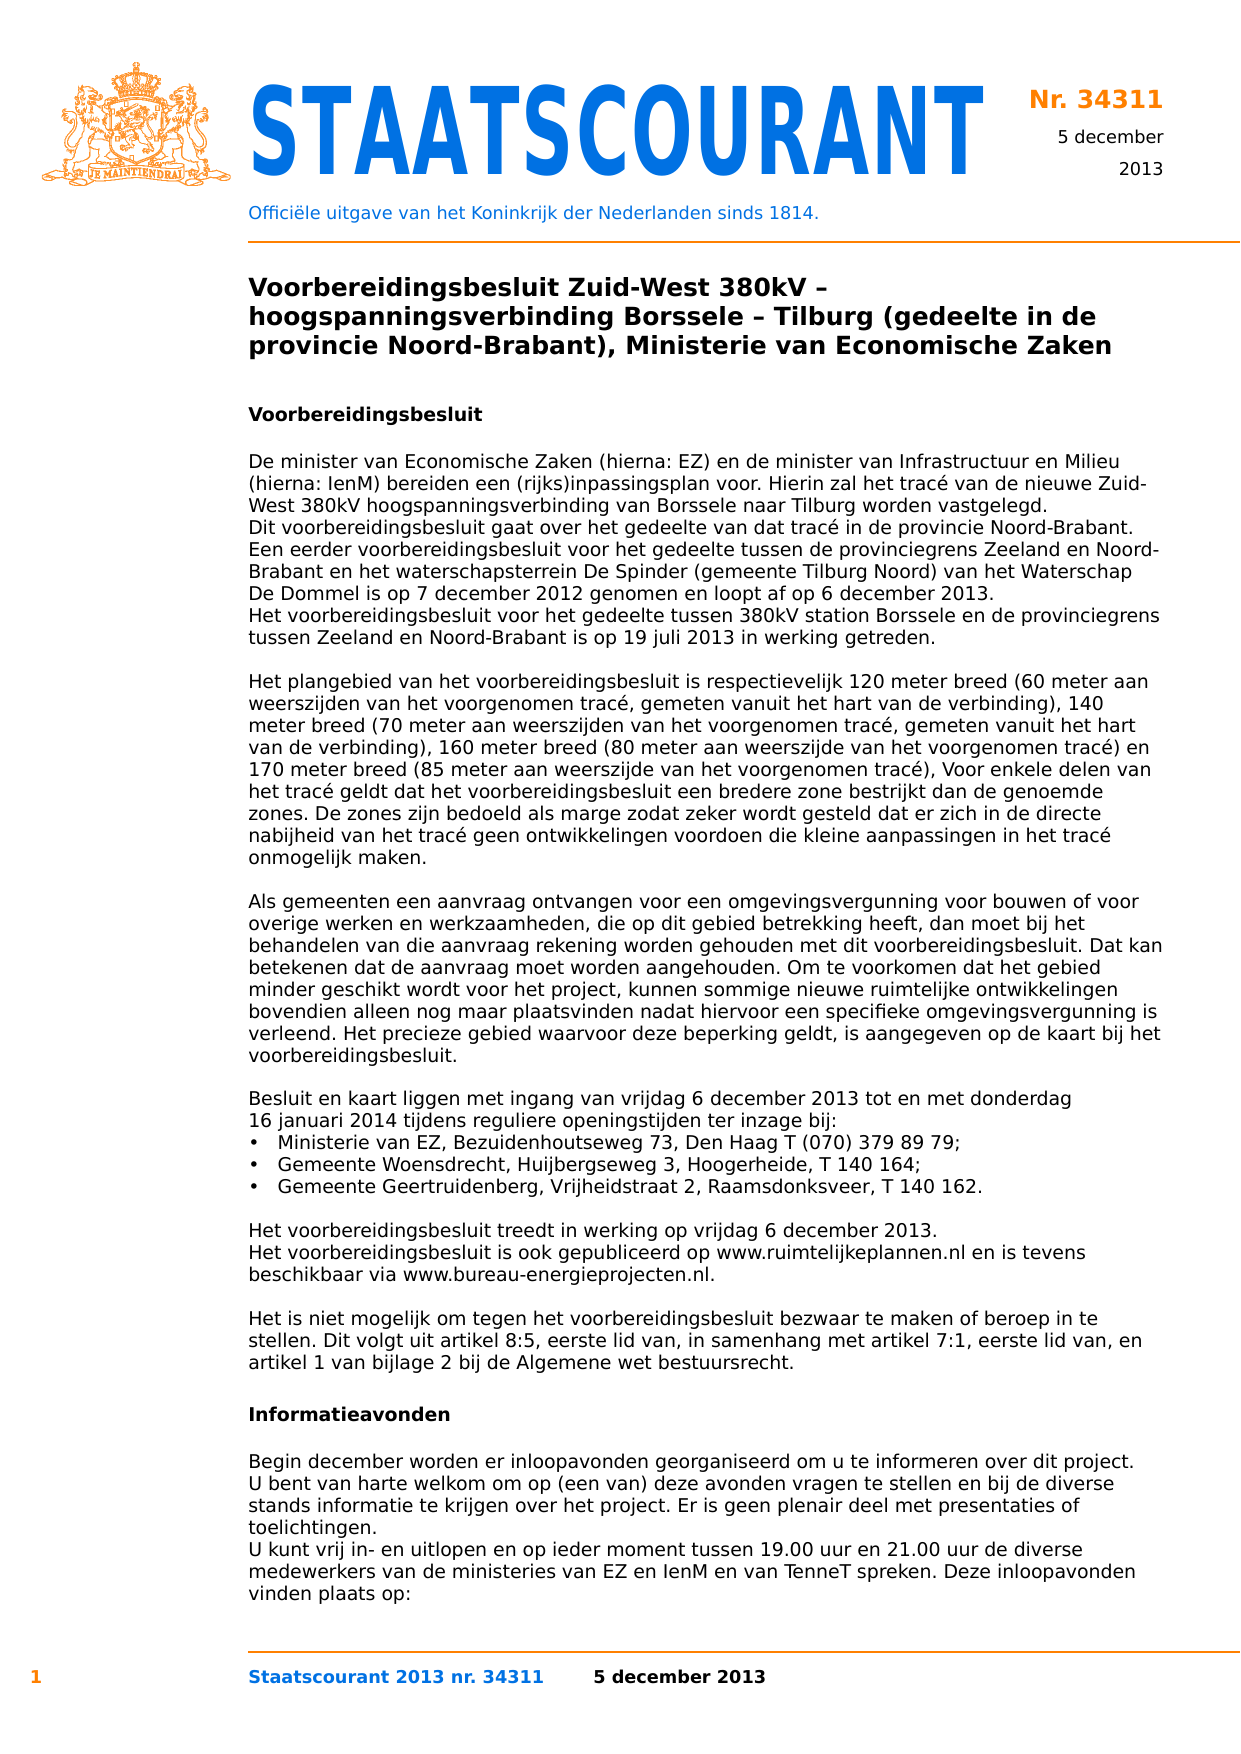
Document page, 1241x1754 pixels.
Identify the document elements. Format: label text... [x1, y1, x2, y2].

text Het is niet mogelijk om tegen het voorbereidingsbesluit bezwaar te maken of beroep in te stellen. Dit volgt uit artikel 8:5, eerste lid van, in samenhang met artikel 7:1, eerste lid van, en artikel 1 van bijlage 2 bij de Algemene wet bestuursrecht. [248, 1308, 1163, 1374]
text U bent van harte welkom om op (een van) deze avonden vragen te stellen en bij de diverse stands informatie te krijgen over het project. Er is geen plenair deel met presentaties of toelichtingen. [248, 1473, 1163, 1539]
table_header [25, 62, 248, 241]
table_header Nr. 34311 [998, 62, 1240, 121]
text • Gemeente Woensdrecht, Huijbergseweg 3, Hoogerheide, T 140 164; [248, 1154, 1163, 1176]
text Het plangebied van het voorbereidingsbesluit is respectievelijk 120 meter breed (60 meter aan weerszijden van het voorgenomen tracé, gemeten vanuit het hart van de verbinding), 140 meter breed (70 meter aan weerszijden van het voorgenomen tracé, gemeten vanuit het hart van de verbinding), 160 meter breed (80 meter aan weerszijde van het voorgenomen tracé) en 170 meter breed (85 meter aan weerszijde van het voorgenomen tracé), Voor enkele delen van het tracé geldt dat het voorbereidingsbesluit een bredere zone bestrijkt dan de genoemde zones. De zones zijn bedoeld als marge zodat zeker wordt gesteld dat er zich in de directe nabijheid van het tracé geen ontwikkelingen voordoen die kleine aanpassingen in het tracé onmogelijk maken. [248, 671, 1163, 869]
text Besluit en kaart liggen met ingang van vrijdag 6 december 2013 tot en met donderdag 16 januari 2014 tijdens reguliere openingstijden ter inzage bij: [248, 1088, 1163, 1132]
table_cell 2013 [998, 153, 1240, 203]
picture [41, 62, 231, 186]
text Dit voorbereidingsbesluit gaat over het gedeelte van dat tracé in de provincie Noord-Brabant. [248, 517, 1163, 539]
table_header STAATSCOURANT [248, 62, 998, 203]
subtitle Voorbereidingsbesluit Zuid-West 380kV – hoogspanningsverbinding Borssele – Tilburg (gedeelte in de provincie Noord-Brabant), Ministerie van Economische Zaken [248, 273, 1163, 361]
text Een eerder voorbereidingsbesluit voor het gedeelte tussen de provinciegrens Zeeland en Noord-Brabant en het waterschapsterrein De Spinder (gemeente Tilburg Noord) van het Waterschap De Dommel is op 7 december 2012 genomen en loopt af op 6 december 2013. [248, 539, 1163, 605]
text Als gemeenten een aanvraag ontvangen voor een omgevingsvergunning voor bouwen of voor overige werken en werkzaamheden, die op dit gebied betrekking heeft, dan moet bij het behandelen van die aanvraag rekening worden gehouden met dit voorbereidingsbesluit. Dat kan betekenen dat de aanvraag moet worden aangehouden. Om te voorkomen dat het gebied minder geschikt wordt voor het project, kunnen sommige nieuwe ruimtelijke ontwikkelingen bovendien alleen nog maar plaatsvinden nadat hiervoor een specifieke omgevingsvergunning is verleend. Het precieze gebied waarvoor deze beperking geldt, is aangegeven op de kaart bij het voorbereidingsbesluit. [248, 891, 1163, 1066]
text De minister van Economische Zaken (hierna: EZ) en de minister van Infrastructuur en Milieu (hierna: IenM) bereiden een (rijks)inpassingsplan voor. Hierin zal het tracé van de nieuwe Zuid-West 380kV hoogspanningsverbinding van Borssele naar Tilburg worden vastgelegd. [248, 451, 1163, 517]
text • Gemeente Geertruidenberg, Vrijheidstraat 2, Raamsdonksveer, T 140 162. [248, 1176, 1163, 1198]
text Het voorbereidingsbesluit is ook gepubliceerd op www.ruimtelijkeplannen.nl en is tevens beschikbaar via www.bureau-energieprojecten.nl. [248, 1242, 1163, 1286]
text • Ministerie van EZ, Bezuidenhoutseweg 73, Den Haag T (070) 379 89 79; [248, 1132, 1163, 1154]
text Het voorbereidingsbesluit voor het gedeelte tussen 380kV station Borssele en de provinciegrens tussen Zeeland en Noord-Brabant is op 19 juli 2013 in werking getreden. [248, 605, 1163, 649]
table_cell 5 december [998, 121, 1240, 153]
text U kunt vrij in- en uitlopen en op ieder moment tussen 19.00 uur en 21.00 uur de diverse medewerkers van de ministeries van EZ en IenM en van TenneT spreken. Deze inloopavonden vinden plaats op: [248, 1539, 1163, 1605]
text Het voorbereidingsbesluit treedt in werking op vrijdag 6 december 2013. [248, 1220, 1163, 1242]
subtitle Voorbereidingsbesluit [248, 404, 1163, 426]
table_cell Officiële uitgave van het Koninkrijk der Nederlanden sinds 1814. [248, 203, 1240, 241]
text Begin december worden er inloopavonden georganiseerd om u te informeren over dit project. [248, 1451, 1163, 1473]
subtitle Informatieavonden [248, 1404, 1163, 1426]
